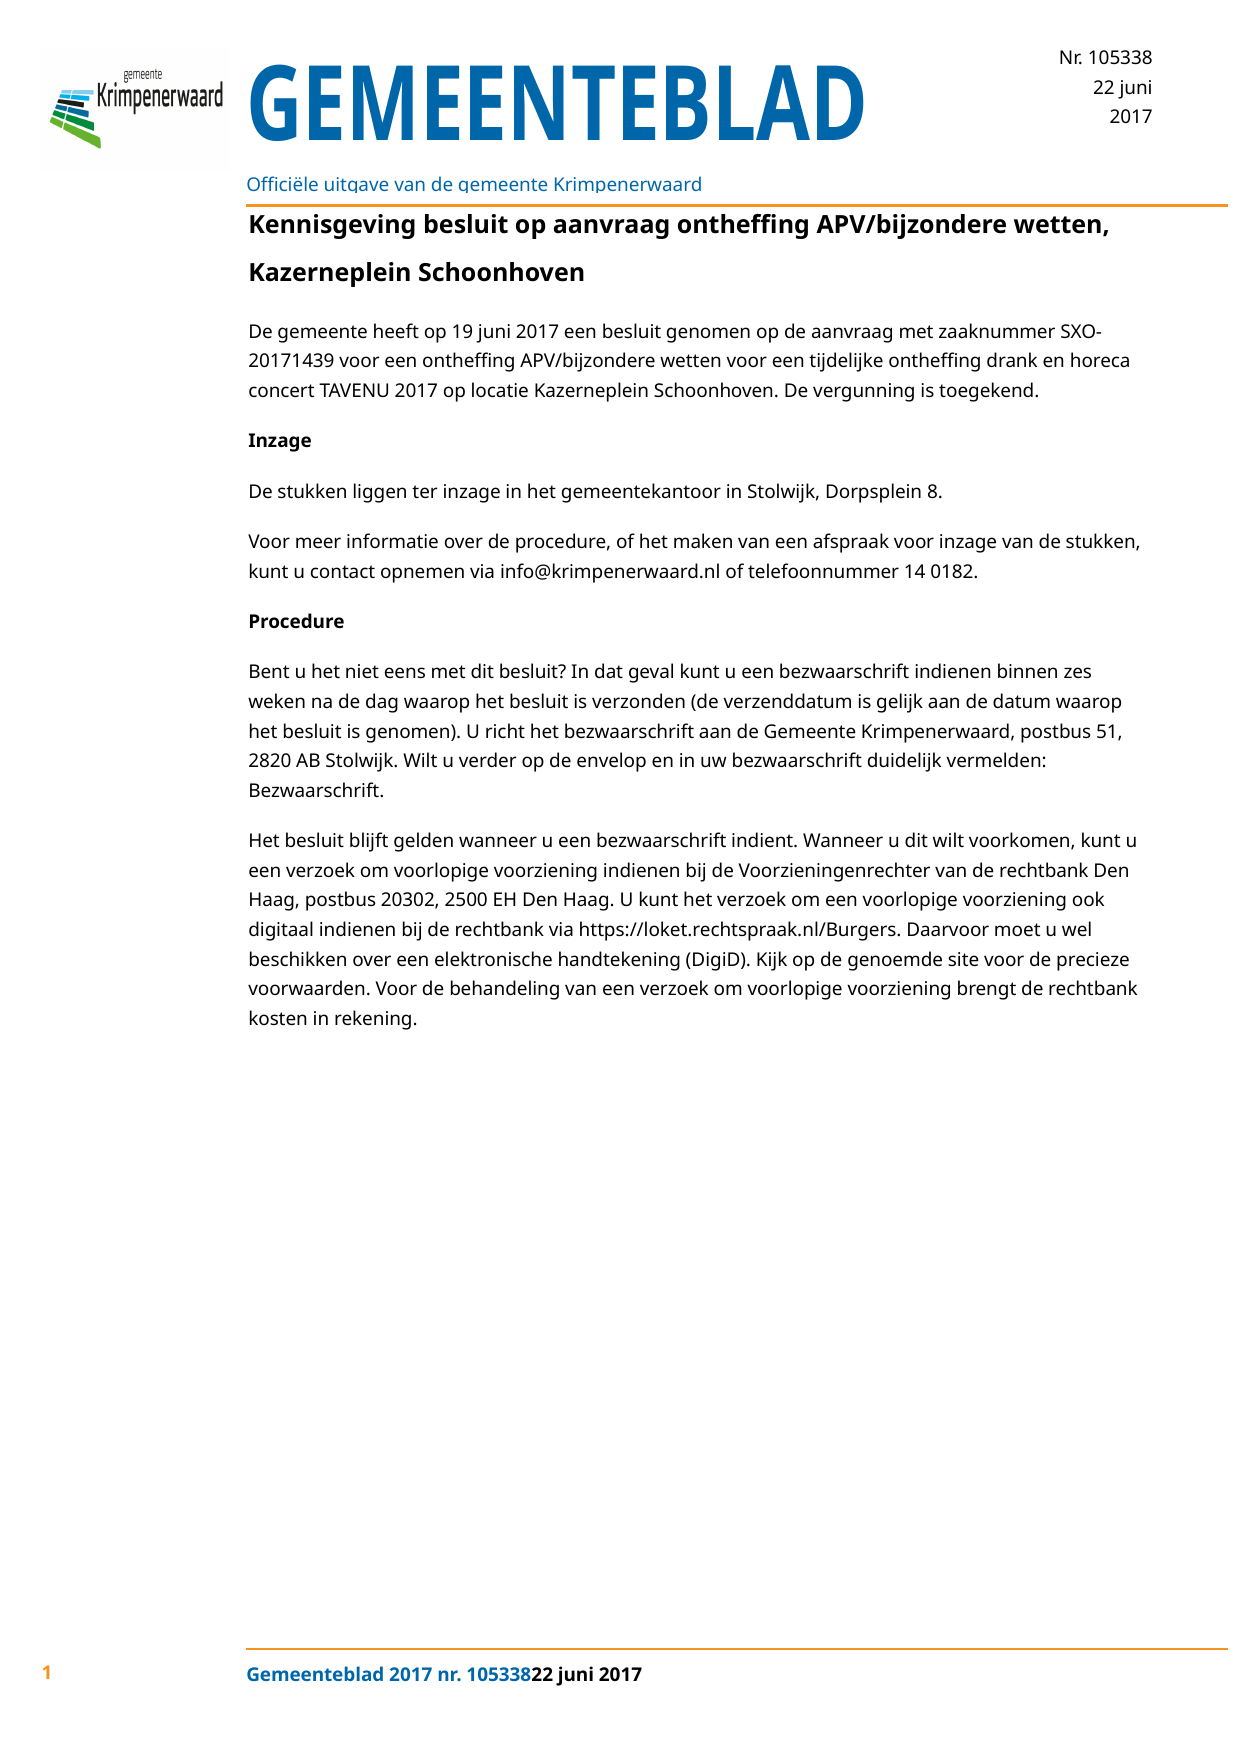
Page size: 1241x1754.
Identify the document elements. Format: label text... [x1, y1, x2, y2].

text Procedure [248, 608, 1152, 634]
text Kennisgeving besluit op aanvraag ontheffing APV/bijzondere wetten, Kazerneplein Schoonhoven [248, 207, 1152, 288]
text De gemeente heeft op 19 juni 2017 een besluit genomen op de aanvraag met zaaknummer SXO-20171439 voor een ontheffing APV/bijzondere wetten voor een tijdelijke ontheffing drank en horeca concert TAVENU 2017 op locatie Kazerneplein Schoonhoven. De vergunning is toegekend. [248, 318, 1152, 403]
text Inzage [248, 427, 1152, 453]
picture [41, 47, 231, 172]
text De stukken liggen ter inzage in het gemeentekantoor in Stolwijk, Dorpsplein 8. [248, 478, 1152, 504]
text Voor meer informatie over de procedure, of het maken van een afspraak voor inzage van de stukken, kunt u contact opnemen via info@krimpenerwaard.nl of telefoonnummer 14 0182. [248, 528, 1152, 584]
text Bent u het niet eens met dit besluit? In dat geval kunt u een bezwaarschrift indienen binnen zes weken na de dag waarop het besluit is verzonden (de verzenddatum is gelijk aan de datum waarop het besluit is genomen). U richt het bezwaarschrift aan de Gemeente Krimpenerwaard, postbus 51, 2820 AB Stolwijk. Wilt u verder op de envelop en in uw bezwaarschrift duidelijk vermelden: Bezwaarschrift. [248, 659, 1152, 803]
text Het besluit blijft gelden wanneer u een bezwaarschrift indient. Wanneer u dit wilt voorkomen, kunt u een verzoek om voorlopige voorziening indienen bij de Voorzieningenrechter van de rechtbank Den Haag, postbus 20302, 2500 EH Den Haag. U kunt het verzoek om een voorlopige voorziening ook digitaal indienen bij de rechtbank via https://loket.rechtspraak.nl/Burgers. Daarvoor moet u wel beschikken over een elektronische handtekening (DigiD). Kijk op de genoemde site voor de precieze voorwaarden. Voor de behandeling van een verzoek om voorlopige voorziening brengt de rechtbank kosten in rekening. [248, 827, 1152, 1031]
